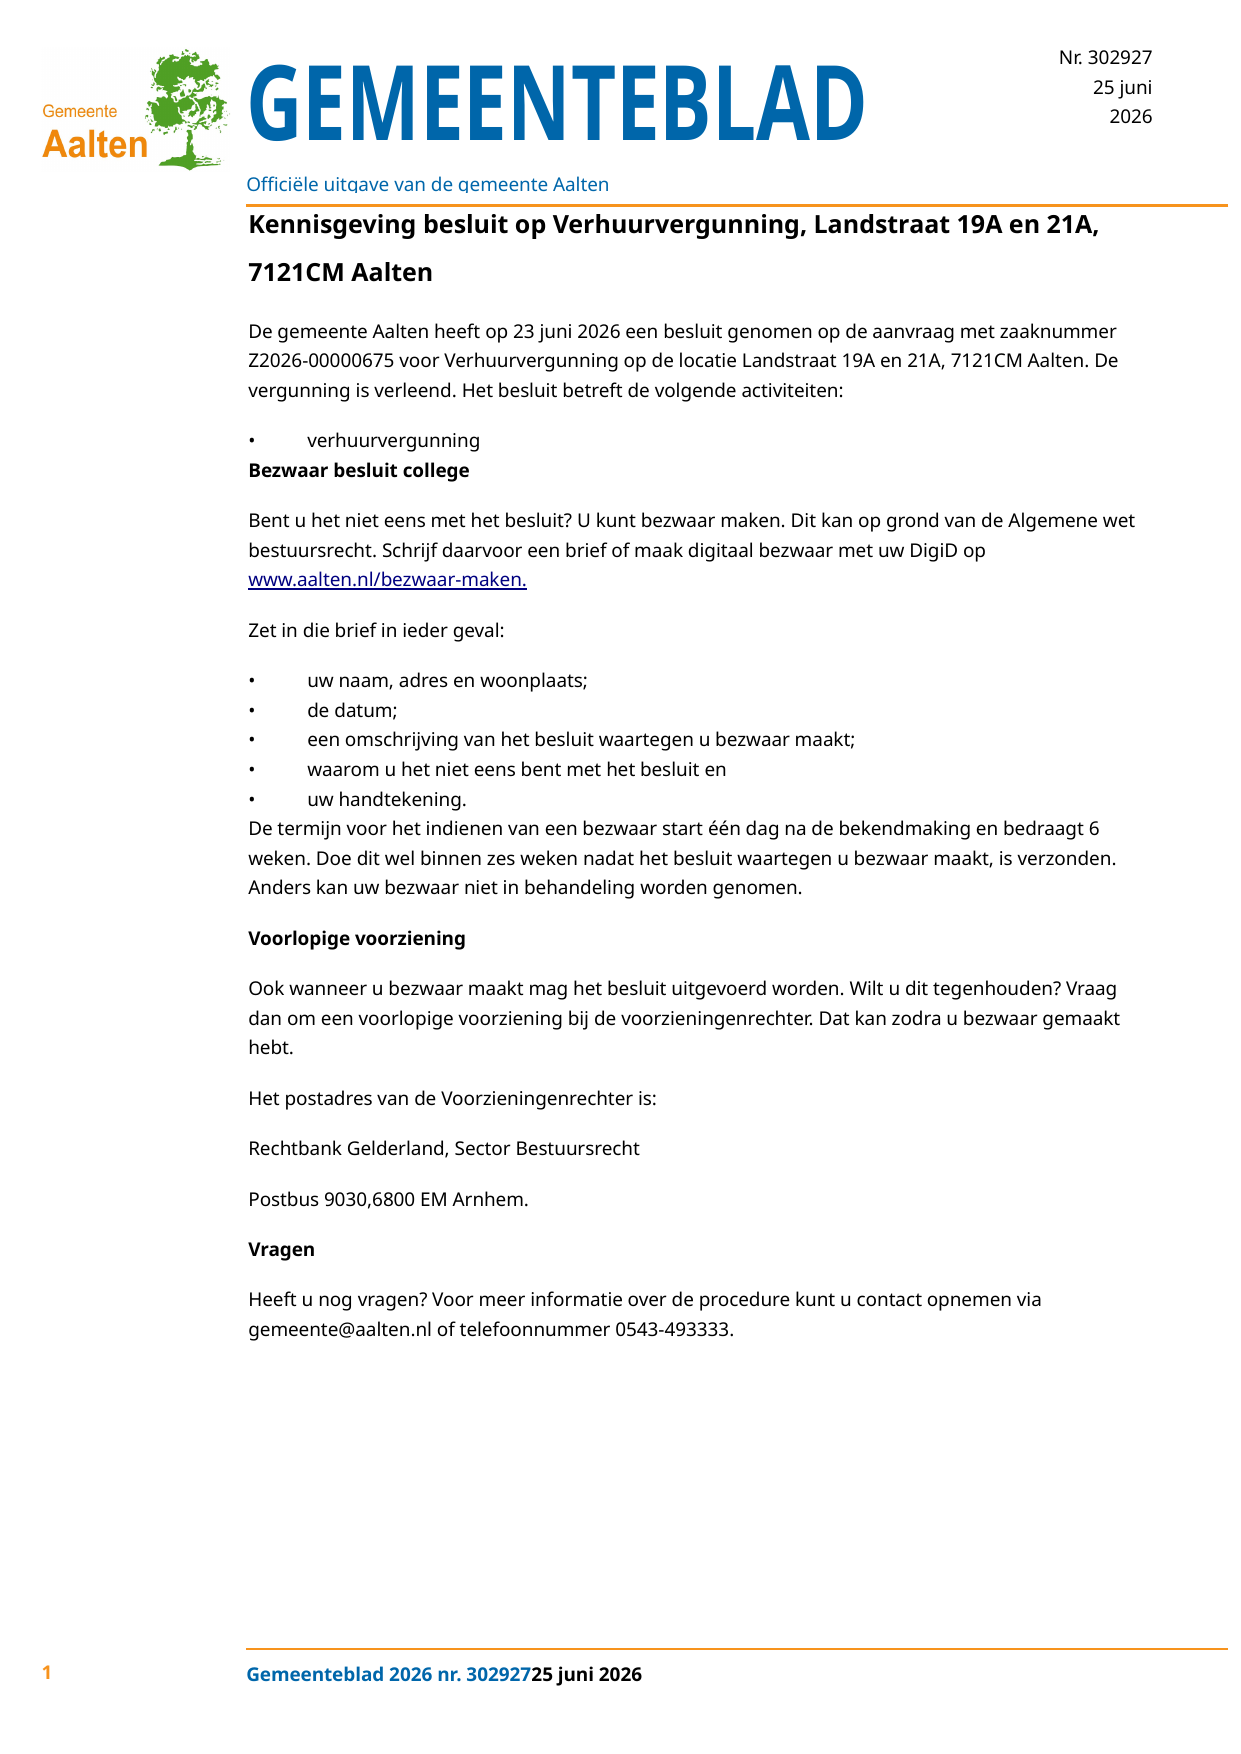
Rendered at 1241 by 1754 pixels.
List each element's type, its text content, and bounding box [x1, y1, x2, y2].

text Voorlopige voorziening [248, 925, 1152, 951]
text De gemeente Aalten heeft op 23 juni 2026 een besluit genomen op de aanvraag met zaaknummer Z2026-00000675 voor Verhuurvergunning op de locatie Landstraat 19A en 21A, 7121CM Aalten. De vergunning is verleend. Het besluit betreft de volgende activiteiten: [248, 318, 1152, 403]
text Ook wanneer u bezwaar maakt mag het besluit uitgevoerd worden. Wilt u dit tegenhouden? Vraag dan om een voorlopige voorziening bij de voorzieningenrechter. Dat kan zodra u bezwaar gemaakt hebt. [248, 975, 1152, 1060]
text Het postadres van de Voorzieningenrechter is: [248, 1085, 1152, 1111]
text Zet in die brief in ieder geval: [248, 617, 1152, 643]
list een omschrijving van het besluit waartegen u bezwaar maakt; [248, 727, 1152, 752]
text Heeft u nog vragen? Voor meer informatie over de procedure kunt u contact opnemen via gemeente@aalten.nl of telefoonnummer 0543-493333. [248, 1287, 1152, 1342]
list de datum; [248, 697, 1152, 723]
text Bent u het niet eens met het besluit? U kunt bezwaar maken. Dit kan op grond van de Algemene wet bestuursrecht. Schrijf daarvoor een brief of maak digitaal bezwaar met uw DigiD op www.aalten.nl/bezwaar-maken. [248, 507, 1152, 592]
list uw handtekening. [248, 786, 1152, 812]
text Rechtbank Gelderland, Sector Bestuursrecht [248, 1135, 1152, 1161]
list uw naam, adres en woonplaats; [248, 667, 1152, 693]
text Kennisgeving besluit op Verhuurvergunning, Landstraat 19A en 21A, 7121CM Aalten [248, 207, 1152, 288]
list waarom u het niet eens bent met het besluit en [248, 756, 1152, 782]
list verhuurvergunning [248, 427, 1152, 453]
text Bezwaar besluit college [248, 457, 1152, 483]
text Postbus 9030,6800 EM Arnhem. [248, 1186, 1152, 1212]
text De termijn voor het indienen van een bezwaar start één dag na de bekendmaking en bedraagt 6 weken. Doe dit wel binnen zes weken nadat het besluit waartegen u bezwaar maakt, is verzonden. Anders kan uw bezwaar niet in behandeling worden genomen. [248, 815, 1152, 900]
picture [41, 47, 231, 172]
text Vragen [248, 1236, 1152, 1262]
